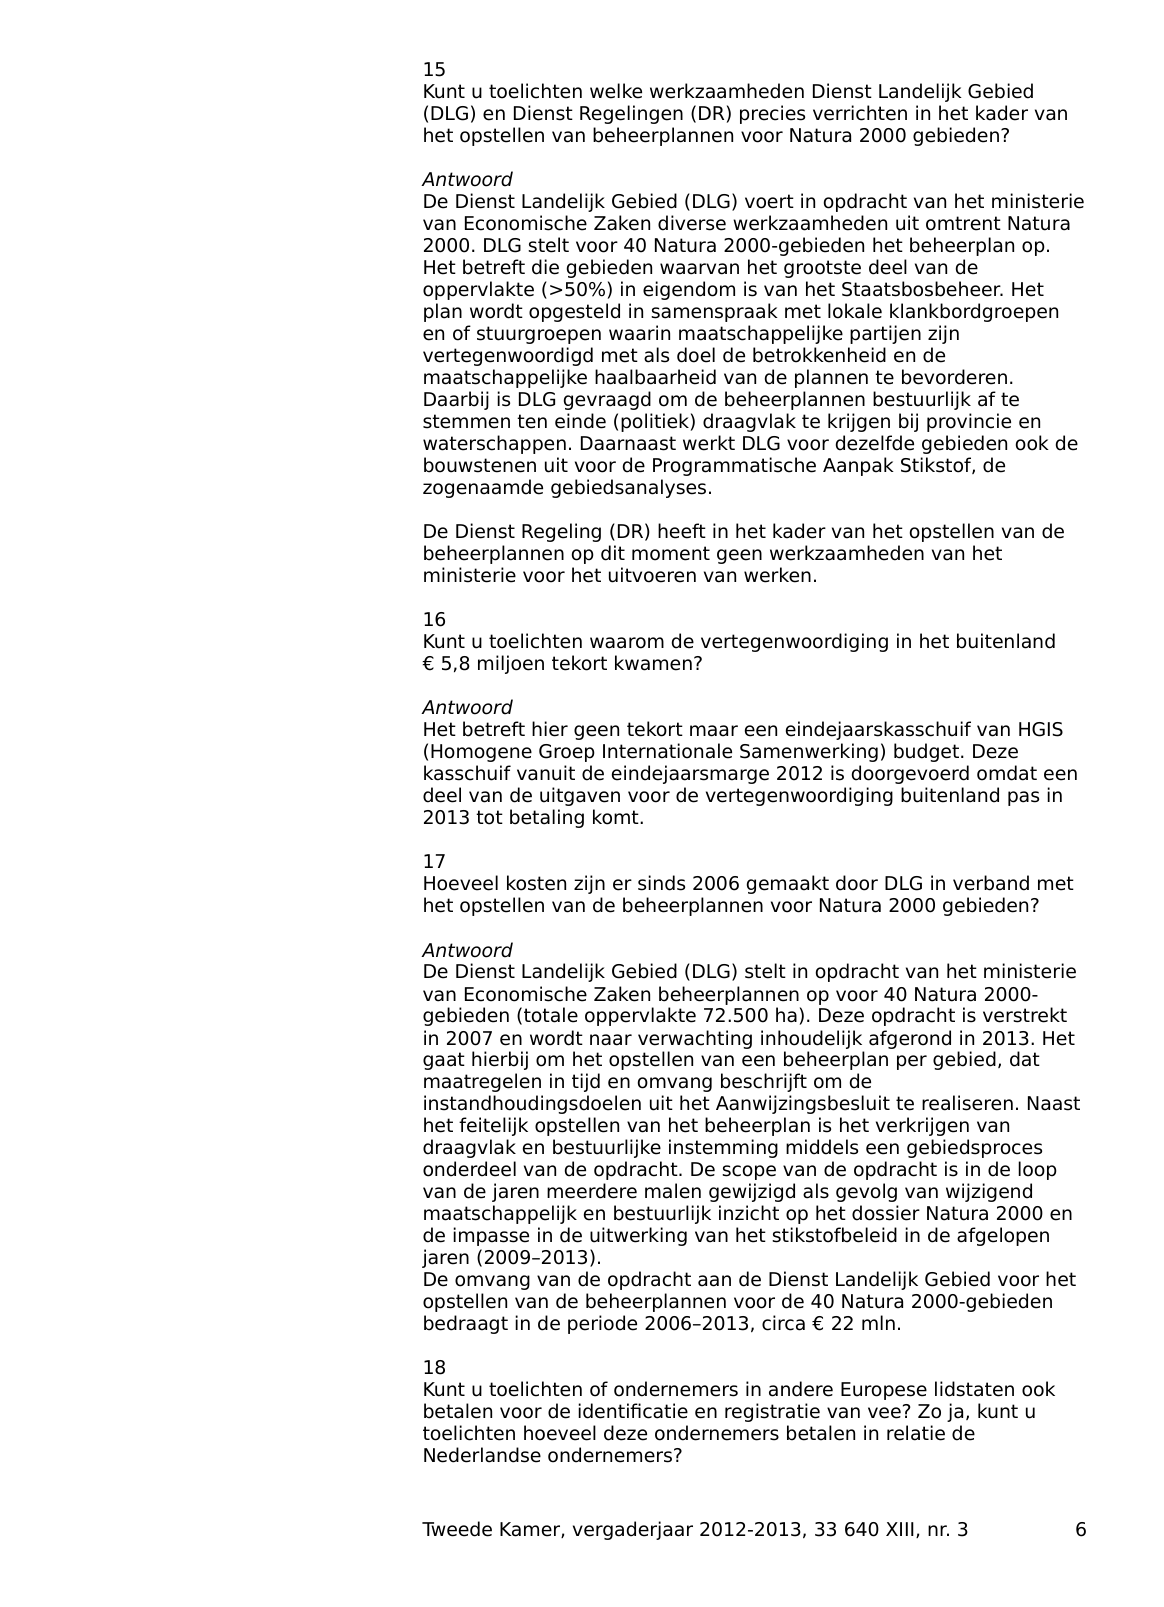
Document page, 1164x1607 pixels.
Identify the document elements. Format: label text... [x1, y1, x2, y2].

text De Dienst Landelijk Gebied (DLG) stelt in opdracht van het ministerie van Economische Zaken beheerplannen op voor 40 Natura 2000-gebieden (totale oppervlakte 72.500 ha). Deze opdracht is verstrekt in 2007 en wordt naar verwachting inhoudelijk afgerond in 2013. Het gaat hierbij om het opstellen van een beheerplan per gebied, dat maatregelen in tijd en omvang beschrijft om de instandhoudingsdoelen uit het Aanwijzingsbesluit te realiseren. Naast het feitelijk opstellen van het beheerplan is het verkrijgen van draagvlak en bestuurlijke instemming middels een gebiedsproces onderdeel van de opdracht. De scope van de opdracht is in de loop van de jaren meerdere malen gewijzigd als gevolg van wijzigend maatschappelijk en bestuurlijk inzicht op het dossier Natura 2000 en de impasse in de uitwerking van het stikstofbeleid in de afgelopen jaren (2009–2013). [422, 961, 1087, 1269]
text De Dienst Landelijk Gebied (DLG) voert in opdracht van het ministerie van Economische Zaken diverse werkzaamheden uit omtrent Natura 2000. DLG stelt voor 40 Natura 2000-gebieden het beheerplan op. Het betreft die gebieden waarvan het grootste deel van de oppervlakte (>50%) in eigendom is van het Staatsbosbeheer. Het plan wordt opgesteld in samenspraak met lokale klankbordgroepen en of stuurgroepen waarin maatschappelijke partijen zijn vertegenwoordigd met als doel de betrokkenheid en de maatschappelijke haalbaarheid van de plannen te bevorderen. Daarbij is DLG gevraagd om de beheerplannen bestuurlijk af te stemmen ten einde (politiek) draagvlak te krijgen bij provincie en waterschappen. Daarnaast werkt DLG voor dezelfde gebieden ook de bouwstenen uit voor de Programmatische Aanpak Stikstof, de zogenaamde gebiedsanalyses. [422, 191, 1087, 499]
text Antwoord [422, 939, 1087, 961]
text 15 [422, 59, 1087, 81]
text Het betreft hier geen tekort maar een eindejaarskasschuif van HGIS (Homogene Groep Internationale Samenwerking) budget. Deze kasschuif vanuit de eindejaarsmarge 2012 is doorgevoerd omdat een deel van de uitgaven voor de vertegenwoordiging buitenland pas in 2013 tot betaling komt. [422, 719, 1087, 829]
text Kunt u toelichten waarom de vertegenwoordiging in het buitenland € 5,8 miljoen tekort kwamen? [422, 631, 1087, 675]
text Kunt u toelichten welke werkzaamheden Dienst Landelijk Gebied (DLG) en Dienst Regelingen (DR) precies verrichten in het kader van het opstellen van beheerplannen voor Natura 2000 gebieden? [422, 81, 1087, 147]
text Antwoord [422, 697, 1087, 719]
text Antwoord [422, 169, 1087, 191]
text De omvang van de opdracht aan de Dienst Landelijk Gebied voor het opstellen van de beheerplannen voor de 40 Natura 2000-gebieden bedraagt in de periode 2006–2013, circa € 22 mln. [422, 1269, 1087, 1335]
text 18 [422, 1357, 1087, 1379]
text Hoeveel kosten zijn er sinds 2006 gemaakt door DLG in verband met het opstellen van de beheerplannen voor Natura 2000 gebieden? [422, 873, 1087, 917]
text De Dienst Regeling (DR) heeft in het kader van het opstellen van de beheerplannen op dit moment geen werkzaamheden van het ministerie voor het uitvoeren van werken. [422, 521, 1087, 587]
text Kunt u toelichten of ondernemers in andere Europese lidstaten ook betalen voor de identificatie en registratie van vee? Zo ja, kunt u toelichten hoeveel deze ondernemers betalen in relatie de Nederlandse ondernemers? [422, 1379, 1087, 1467]
text 17 [422, 851, 1087, 873]
text 16 [422, 609, 1087, 631]
